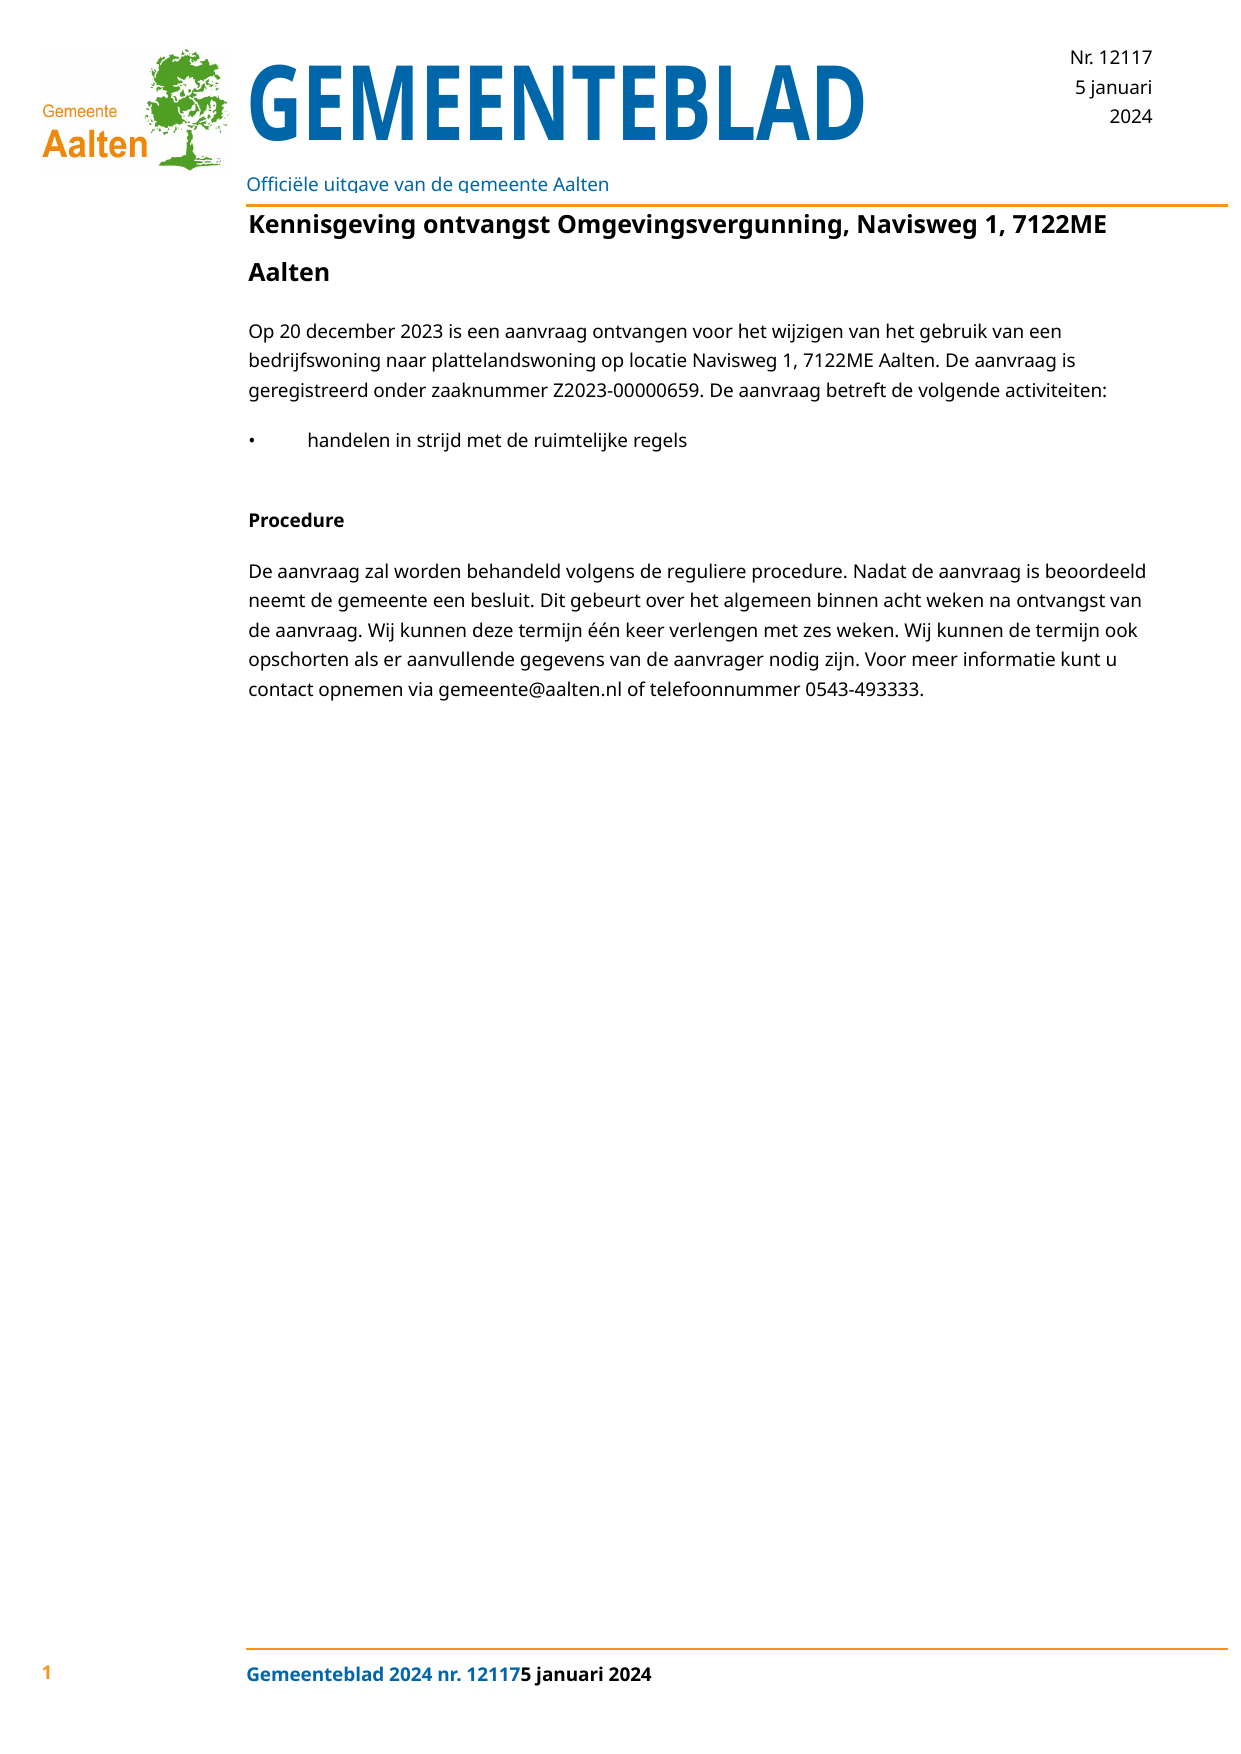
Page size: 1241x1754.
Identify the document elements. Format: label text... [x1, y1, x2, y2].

text Procedure [248, 507, 1152, 533]
text Kennisgeving ontvangst Omgevingsvergunning, Navisweg 1, 7122ME Aalten [248, 207, 1152, 288]
list handelen in strijd met de ruimtelijke regels [248, 427, 1152, 453]
picture [41, 47, 231, 172]
text Op 20 december 2023 is een aanvraag ontvangen voor het wijzigen van het gebruik van een bedrijfswoning naar plattelandswoning op locatie Navisweg 1, 7122ME Aalten. De aanvraag is geregistreerd onder zaaknummer Z2023-00000659. De aanvraag betreft de volgende activiteiten: [248, 318, 1152, 403]
text De aanvraag zal worden behandeld volgens de reguliere procedure. Nadat de aanvraag is beoordeeld neemt de gemeente een besluit. Dit gebeurt over het algemeen binnen acht weken na ontvangst van de aanvraag. Wij kunnen deze termijn één keer verlengen met zes weken. Wij kunnen de termijn ook opschorten als er aanvullende gegevens van de aanvrager nodig zijn. Voor meer informatie kunt u contact opnemen via gemeente@aalten.nl of telefoonnummer 0543-493333. [248, 558, 1152, 702]
